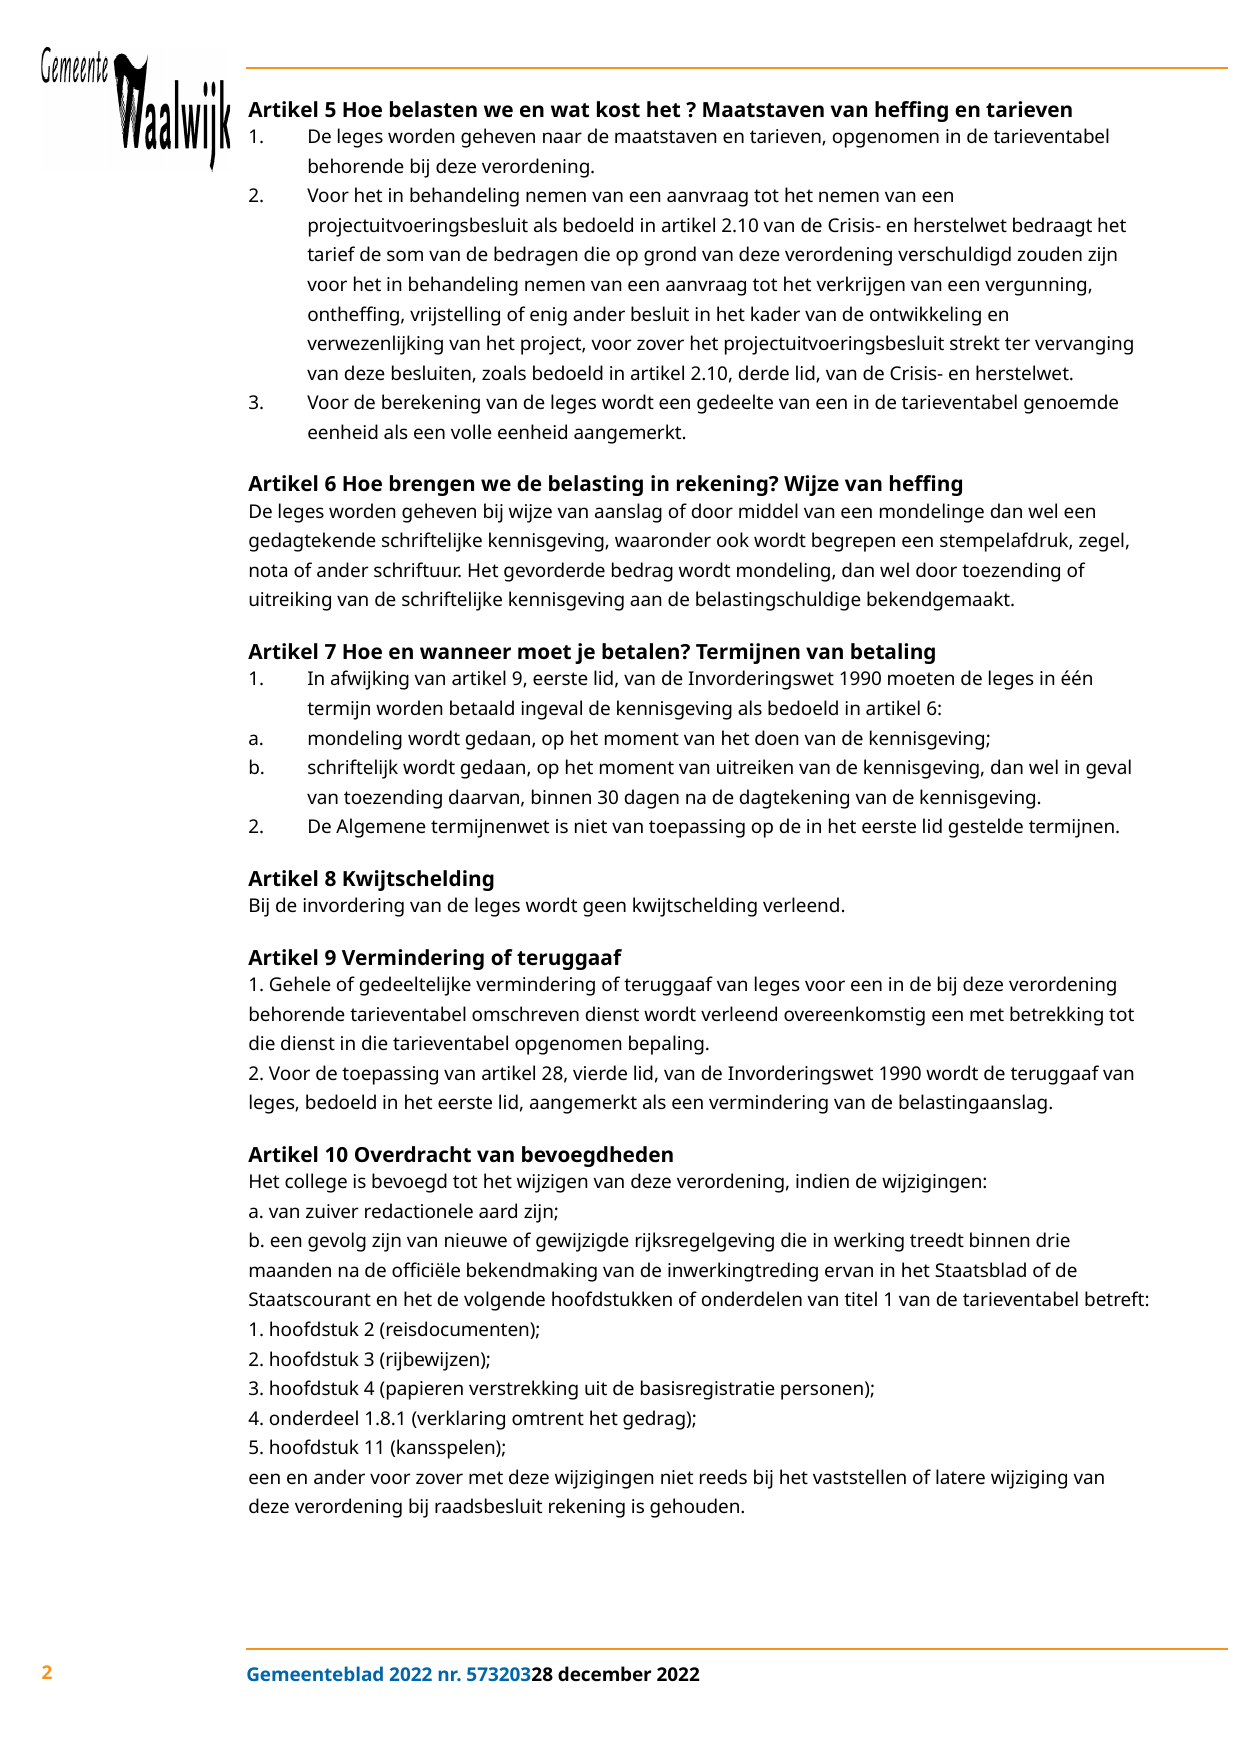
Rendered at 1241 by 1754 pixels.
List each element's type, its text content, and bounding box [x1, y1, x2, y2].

text a. van zuiver redactionele aard zijn; [248, 1198, 1152, 1224]
picture [41, 47, 231, 172]
text Artikel 9 Vermindering of teruggaaf [248, 943, 1152, 971]
text b. een gevolg zijn van nieuwe of gewijzigde rijksregelgeving die in werking treedt binnen drie maanden na de officiële bekendmaking van de inwerkingtreding ervan in het Staatsblad of de Staatscourant en het de volgende hoofdstukken of onderdelen van titel 1 van de tarieventabel betreft: [248, 1227, 1152, 1312]
list schriftelijk wordt gedaan, op het moment van uitreiken van de kennisgeving, dan wel in geval van toezending daarvan, binnen 30 dagen na de dagtekening van de kennisgeving. [248, 754, 1152, 809]
text De leges worden geheven bij wijze van aanslag of door middel van een mondelinge dan wel een gedagtekende schriftelijke kennisgeving, waaronder ook wordt begrepen een stempelafdruk, zegel, nota of ander schriftuur. Het gevorderde bedrag wordt mondeling, dan wel door toezending of uitreiking van de schriftelijke kennisgeving aan de belastingschuldige bekendgemaakt. [248, 498, 1152, 612]
text een en ander voor zover met deze wijzigingen niet reeds bij het vaststellen of latere wijziging van deze verordening bij raadsbesluit rekening is gehouden. [248, 1464, 1152, 1519]
text Bij de invordering van de leges wordt geen kwijtschelding verleend. [248, 892, 1152, 918]
list Voor de berekening van de leges wordt een gedeelte van een in de tarieventabel genoemde eenheid als een volle eenheid aangemerkt. [248, 389, 1152, 445]
text 1. Gehele of gedeeltelijke vermindering of teruggaaf van leges voor een in de bij deze verordening behorende tarieventabel omschreven dienst wordt verleend overeenkomstig een met betrekking tot die dienst in die tarieventabel opgenomen bepaling. [248, 971, 1152, 1056]
text 3. hoofdstuk 4 (papieren verstrekking uit de basisregistratie personen); [248, 1375, 1152, 1401]
text Artikel 7 Hoe en wanneer moet je betalen? Termijnen van betaling [248, 637, 1152, 666]
list Voor het in behandeling nemen van een aanvraag tot het nemen van een projectuitvoeringsbesluit als bedoeld in artikel 2.10 van de Crisis- en herstelwet bedraagt het tarief de som van de bedragen die op grond van deze verordening verschuldigd zouden zijn voor het in behandeling nemen van een aanvraag tot het verkrijgen van een vergunning, ontheffing, vrijstelling of enig ander besluit in het kader van de ontwikkeling en verwezenlijking van het project, voor zover het projectuitvoeringsbesluit strekt ter vervanging van deze besluiten, zoals bedoeld in artikel 2.10, derde lid, van de Crisis- en herstelwet. [248, 182, 1152, 386]
list De Algemene termijnenwet is niet van toepassing op de in het eerste lid gestelde termijnen. [248, 813, 1152, 839]
text 1. hoofdstuk 2 (reisdocumenten); [248, 1316, 1152, 1342]
text Artikel 10 Overdracht van bevoegdheden [248, 1140, 1152, 1168]
text Het college is bevoegd tot het wijzigen van deze verordening, indien de wijzigingen: [248, 1168, 1152, 1194]
list In afwijking van artikel 9, eerste lid, van de Invorderingswet 1990 moeten de leges in één termijn worden betaald ingeval de kennisgeving als bedoeld in artikel 6: [248, 666, 1152, 721]
text 5. hoofdstuk 11 (kansspelen); [248, 1434, 1152, 1460]
list mondeling wordt gedaan, op het moment van het doen van de kennisgeving; [248, 725, 1152, 750]
text Artikel 8 Kwijtschelding [248, 864, 1152, 892]
list De leges worden geheven naar de maatstaven en tarieven, opgenomen in de tarieventabel behorende bij deze verordening. [248, 123, 1152, 178]
text 2. hoofdstuk 3 (rijbewijzen); [248, 1346, 1152, 1372]
text Artikel 5 Hoe belasten we en wat kost het ? Maatstaven van heffing en tarieven [248, 95, 1152, 123]
text 2. Voor de toepassing van artikel 28, vierde lid, van de Invorderingswet 1990 wordt de teruggaaf van leges, bedoeld in het eerste lid, aangemerkt als een vermindering van de belastingaanslag. [248, 1060, 1152, 1115]
text 4. onderdeel 1.8.1 (verklaring omtrent het gedrag); [248, 1405, 1152, 1431]
text Artikel 6 Hoe brengen we de belasting in rekening? Wijze van heffing [248, 469, 1152, 498]
